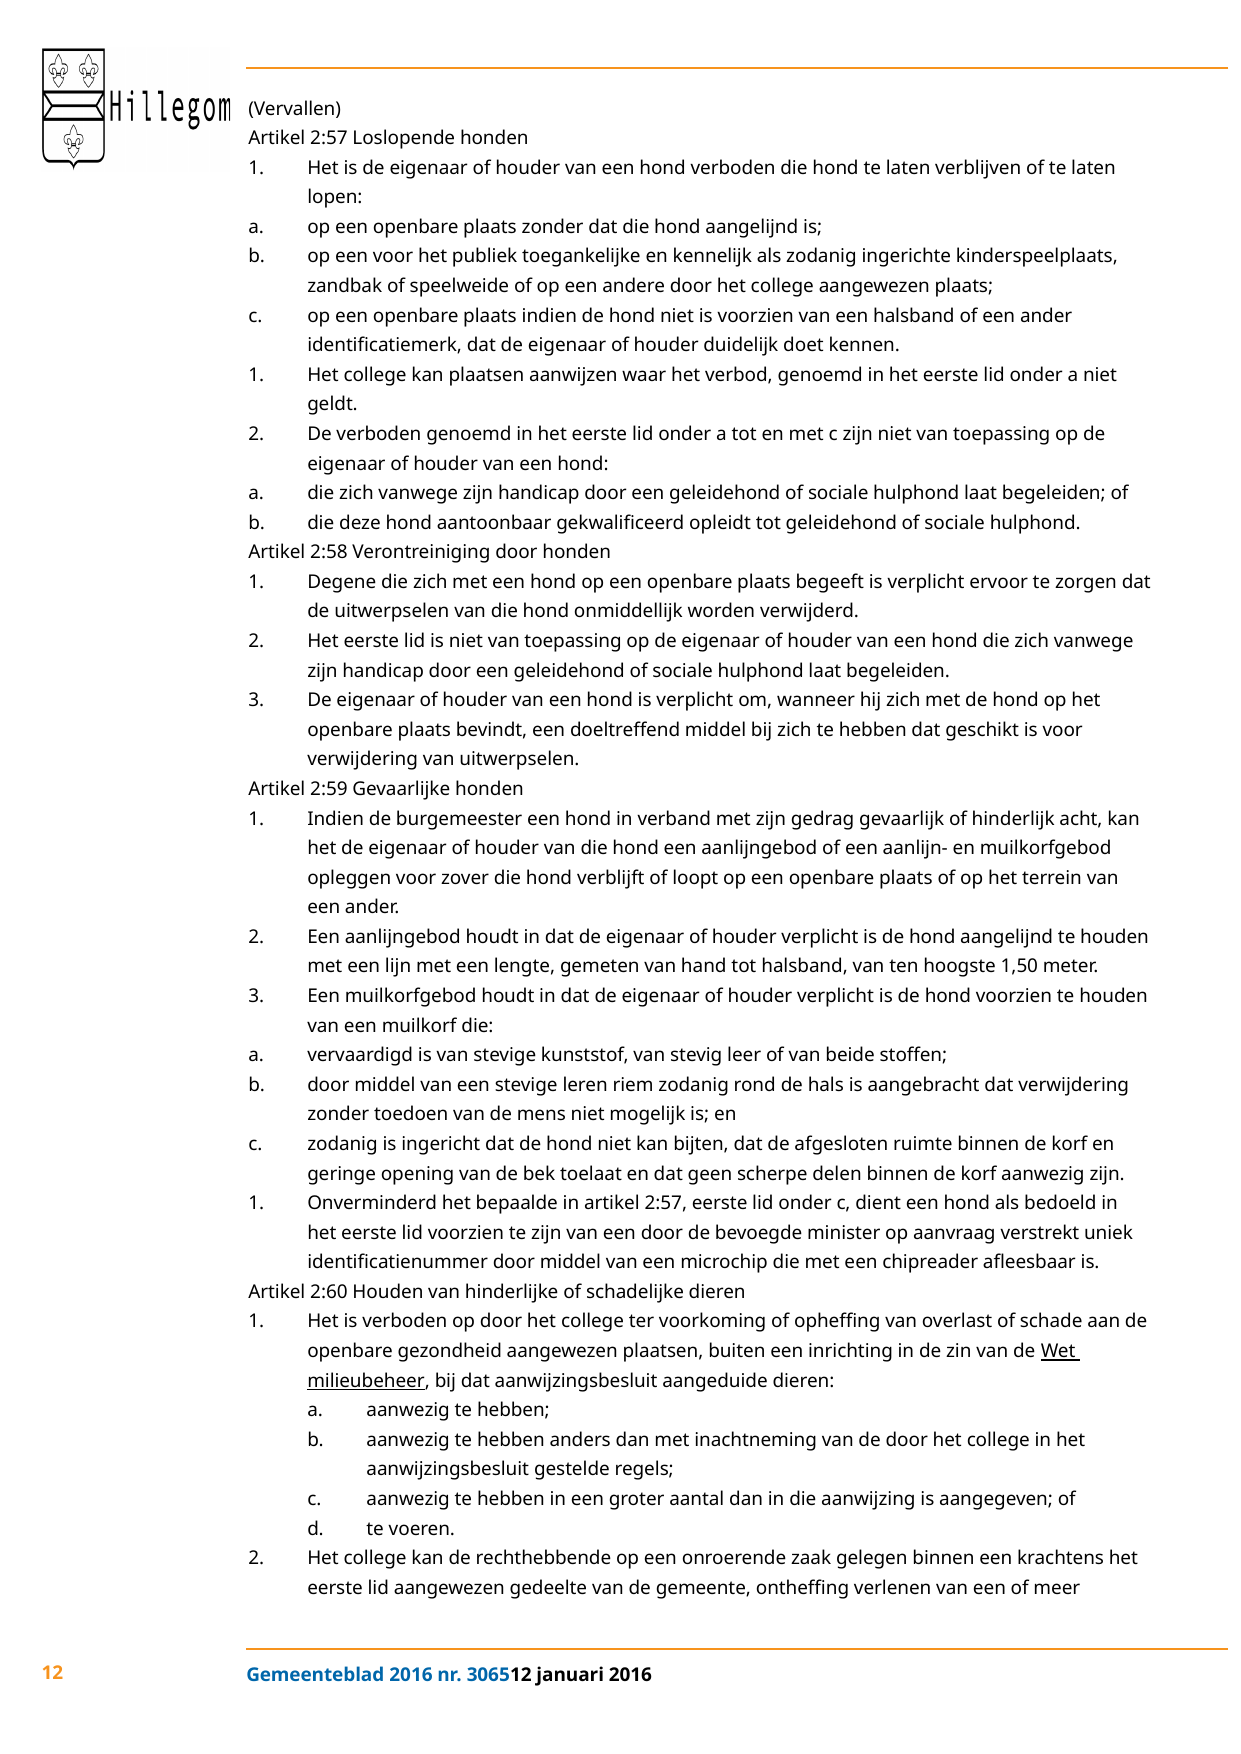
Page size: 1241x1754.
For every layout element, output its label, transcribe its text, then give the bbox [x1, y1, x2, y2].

list Onverminderd het bepaalde in artikel 2:57, eerste lid onder c, dient een hond als bedoeld in het eerste lid voorzien te zijn van een door de bevoegde minister op aanvraag verstrekt uniek identificatienummer door middel van een microchip die met een chipreader afleesbaar is. [248, 1189, 1152, 1274]
list Het is de eigenaar of houder van een hond verboden die hond te laten verblijven of te laten lopen: [248, 154, 1152, 209]
list die zich vanwege zijn handicap door een geleidehond of sociale hulphond laat begeleiden; of [248, 479, 1152, 505]
list door middel van een stevige leren riem zodanig rond de hals is aangebracht dat verwijdering zonder toedoen van de mens niet mogelijk is; en [248, 1071, 1152, 1126]
list Het eerste lid is niet van toepassing op de eigenaar of houder van een hond die zich vanwege zijn handicap door een geleidehond of sociale hulphond laat begeleiden. [248, 627, 1152, 683]
list aanwezig te hebben; [307, 1396, 1152, 1422]
text Artikel 2:59 Gevaarlijke honden [248, 775, 1152, 801]
list Een muilkorfgebod houdt in dat de eigenaar of houder verplicht is de hond voorzien te houden van een muilkorf die: [248, 982, 1152, 1038]
list op een openbare plaats zonder dat die hond aangelijnd is; [248, 213, 1152, 239]
list De eigenaar of houder van een hond is verplicht om, wanneer hij zich met de hond op het openbare plaats bevindt, een doeltreffend middel bij zich te hebben dat geschikt is voor verwijdering van uitwerpselen. [248, 686, 1152, 771]
list te voeren. [307, 1515, 1152, 1541]
list op een openbare plaats indien de hond niet is voorzien van een halsband of een ander identificatiemerk, dat de eigenaar of houder duidelijk doet kennen. [248, 302, 1152, 357]
list Het college kan plaatsen aanwijzen waar het verbod, genoemd in het eerste lid onder a niet geldt. [248, 361, 1152, 416]
list De verboden genoemd in het eerste lid onder a tot en met c zijn niet van toepassing op de eigenaar of houder van een hond: [248, 420, 1152, 476]
picture [41, 47, 231, 172]
list Het college kan de rechthebbende op een onroerende zaak gelegen binnen een krachtens het eerste lid aangewezen gedeelte van de gemeente, ontheffing verlenen van een of meer [248, 1544, 1152, 1600]
list aanwezig te hebben anders dan met inachtneming van de door het college in het aanwijzingsbesluit gestelde regels; [307, 1426, 1152, 1481]
list Het is verboden op door het college ter voorkoming of opheffing van overlast of schade aan de openbare gezondheid aangewezen plaatsen, buiten een inrichting in de zin van de Wet milieubeheer, bij dat aanwijzingsbesluit aangeduide dieren: [248, 1308, 1152, 1393]
list die deze hond aantoonbaar gekwalificeerd opleidt tot geleidehond of sociale hulphond. [248, 509, 1152, 535]
list aanwezig te hebben in een groter aantal dan in die aanwijzing is aangegeven; of [307, 1485, 1152, 1511]
list zodanig is ingericht dat de hond niet kan bijten, dat de afgesloten ruimte binnen de korf en geringe opening van de bek toelaat en dat geen scherpe delen binnen de korf aanwezig zijn. [248, 1130, 1152, 1186]
list Een aanlijngebod houdt in dat de eigenaar of houder verplicht is de hond aangelijnd te houden met een lijn met een lengte, gemeten van hand tot halsband, van ten hoogste 1,50 meter. [248, 923, 1152, 978]
text Artikel 2:60 Houden van hinderlijke of schadelijke dieren [248, 1278, 1152, 1304]
text Artikel 2:58 Verontreiniging door honden [248, 538, 1152, 564]
text Artikel 2:57 Loslopende honden [248, 124, 1152, 150]
list Indien de burgemeester een hond in verband met zijn gedrag gevaarlijk of hinderlijk acht, kan het de eigenaar of houder van die hond een aanlijngebod of een aanlijn- en muilkorfgebod opleggen voor zover die hond verblijft of loopt op een openbare plaats of op het terrein van een ander. [248, 805, 1152, 919]
text (Vervallen) [248, 95, 1152, 121]
list op een voor het publiek toegankelijke en kennelijk als zodanig ingerichte kinderspeelplaats, zandbak of speelweide of op een andere door het college aangewezen plaats; [248, 243, 1152, 298]
list vervaardigd is van stevige kunststof, van stevig leer of van beide stoffen; [248, 1041, 1152, 1067]
list Degene die zich met een hond op een openbare plaats begeeft is verplicht ervoor te zorgen dat de uitwerpselen van die hond onmiddellijk worden verwijderd. [248, 568, 1152, 623]
